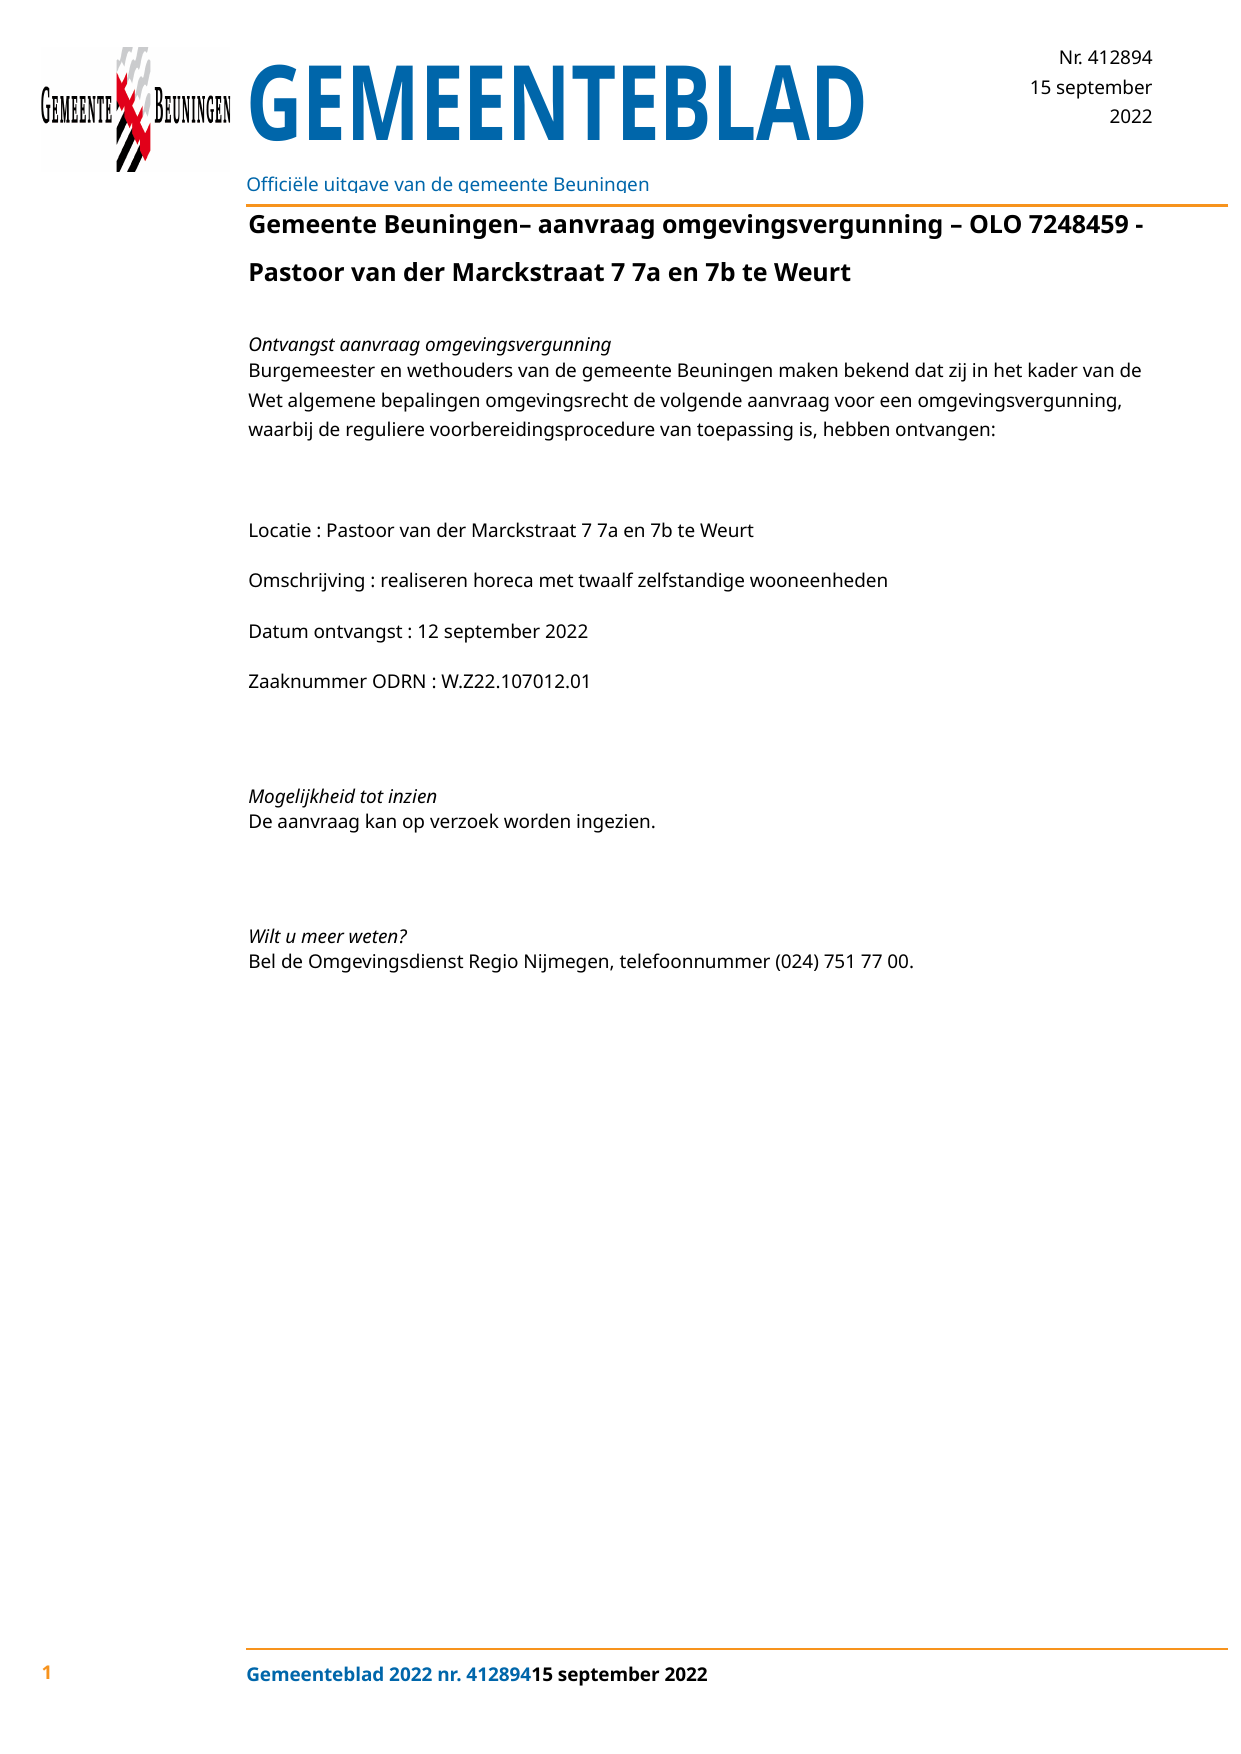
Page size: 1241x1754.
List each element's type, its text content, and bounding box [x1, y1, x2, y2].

text Locatie : Pastoor van der Marckstraat 7 7a en 7b te Weurt [248, 517, 1152, 543]
text Omschrijving : realiseren horeca met twaalf zelfstandige wooneenheden [248, 568, 1152, 593]
text Gemeente Beuningen– aanvraag omgevingsvergunning – OLO 7248459 - Pastoor van der Marckstraat 7 7a en 7b te Weurt [248, 207, 1152, 288]
text Mogelijkheid tot inzien [248, 783, 1152, 808]
text Burgemeester en wethouders van de gemeente Beuningen maken bekend dat zij in het kader van de Wet algemene bepalingen omgevingsrecht de volgende aanvraag voor een omgevingsvergunning, waarbij de reguliere voorbereidingsprocedure van toepassing is, hebben ontvangen: [248, 357, 1152, 442]
text De aanvraag kan op verzoek worden ingezien. [248, 808, 1152, 834]
text Zaaknummer ODRN : W.Z22.107012.01 [248, 668, 1152, 694]
text Datum ontvangst : 12 september 2022 [248, 618, 1152, 644]
text Wilt u meer weten? [248, 923, 1152, 949]
text Ontvangst aanvraag omgevingsvergunning [248, 331, 1152, 357]
text Bel de Omgevingsdienst Regio Nijmegen, telefoonnummer (024) 751 77 00. [248, 949, 1152, 974]
picture [41, 47, 231, 172]
